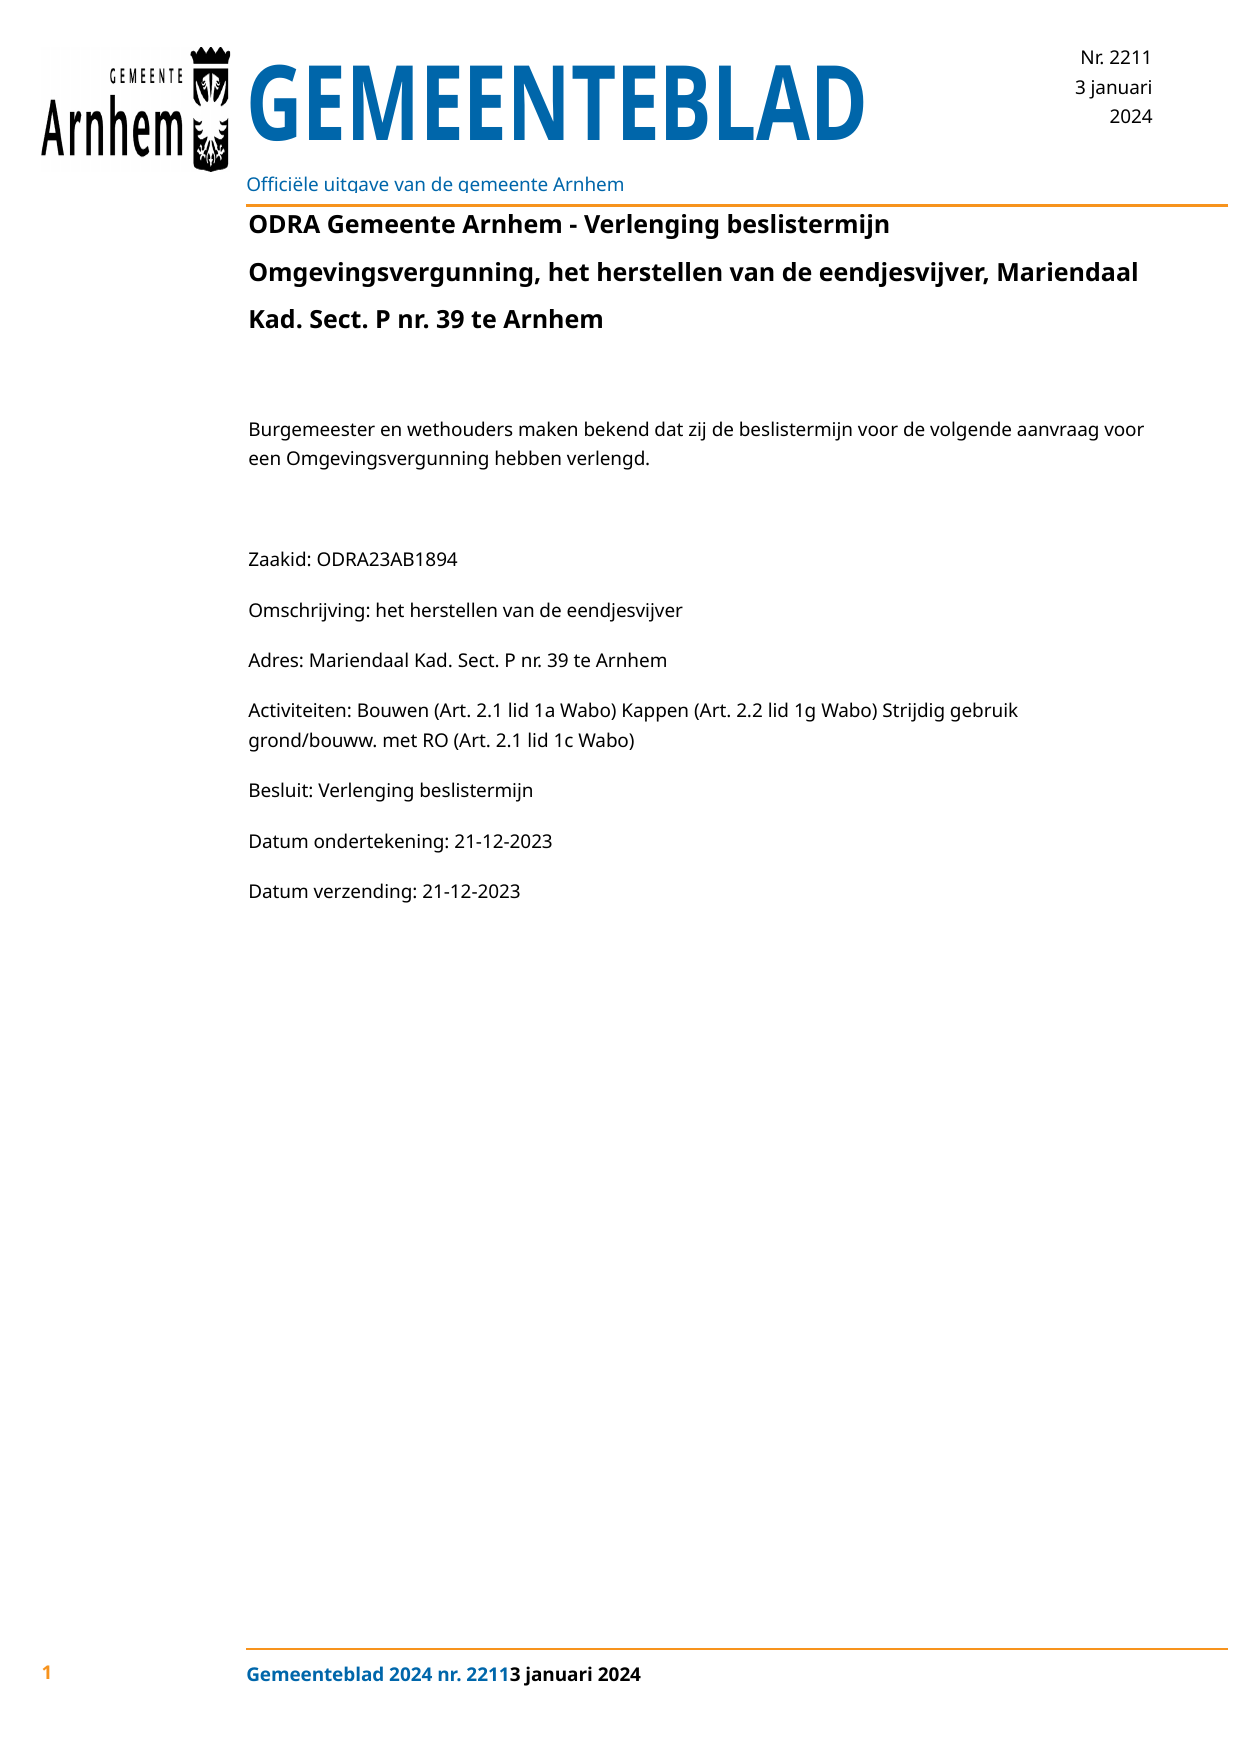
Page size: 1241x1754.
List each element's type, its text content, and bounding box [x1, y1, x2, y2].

text Besluit: Verlenging beslistermijn [248, 778, 1152, 803]
text Datum ondertekening: 21-12-2023 [248, 828, 1152, 854]
text Activiteiten: Bouwen (Art. 2.1 lid 1a Wabo) Kappen (Art. 2.2 lid 1g Wabo) Strijdig gebruik grond/bouww. met RO (Art. 2.1 lid 1c Wabo) [248, 698, 1152, 753]
text ODRA Gemeente Arnhem - Verlenging beslistermijn Omgevingsvergunning, het herstellen van de eendjesvijver, Mariendaal Kad. Sect. P nr. 39 te Arnhem [248, 207, 1152, 336]
text Zaakid: ODRA23AB1894 [248, 546, 1152, 572]
text Burgemeester en wethouders maken bekend dat zij de beslistermijn voor de volgende aanvraag voor een Omgevingsvergunning hebben verlengd. [248, 416, 1152, 471]
text Datum verzending: 21-12-2023 [248, 878, 1152, 904]
picture [41, 47, 231, 172]
text Adres: Mariendaal Kad. Sect. P nr. 39 te Arnhem [248, 647, 1152, 673]
text Omschrijving: het herstellen van de eendjesvijver [248, 597, 1152, 622]
